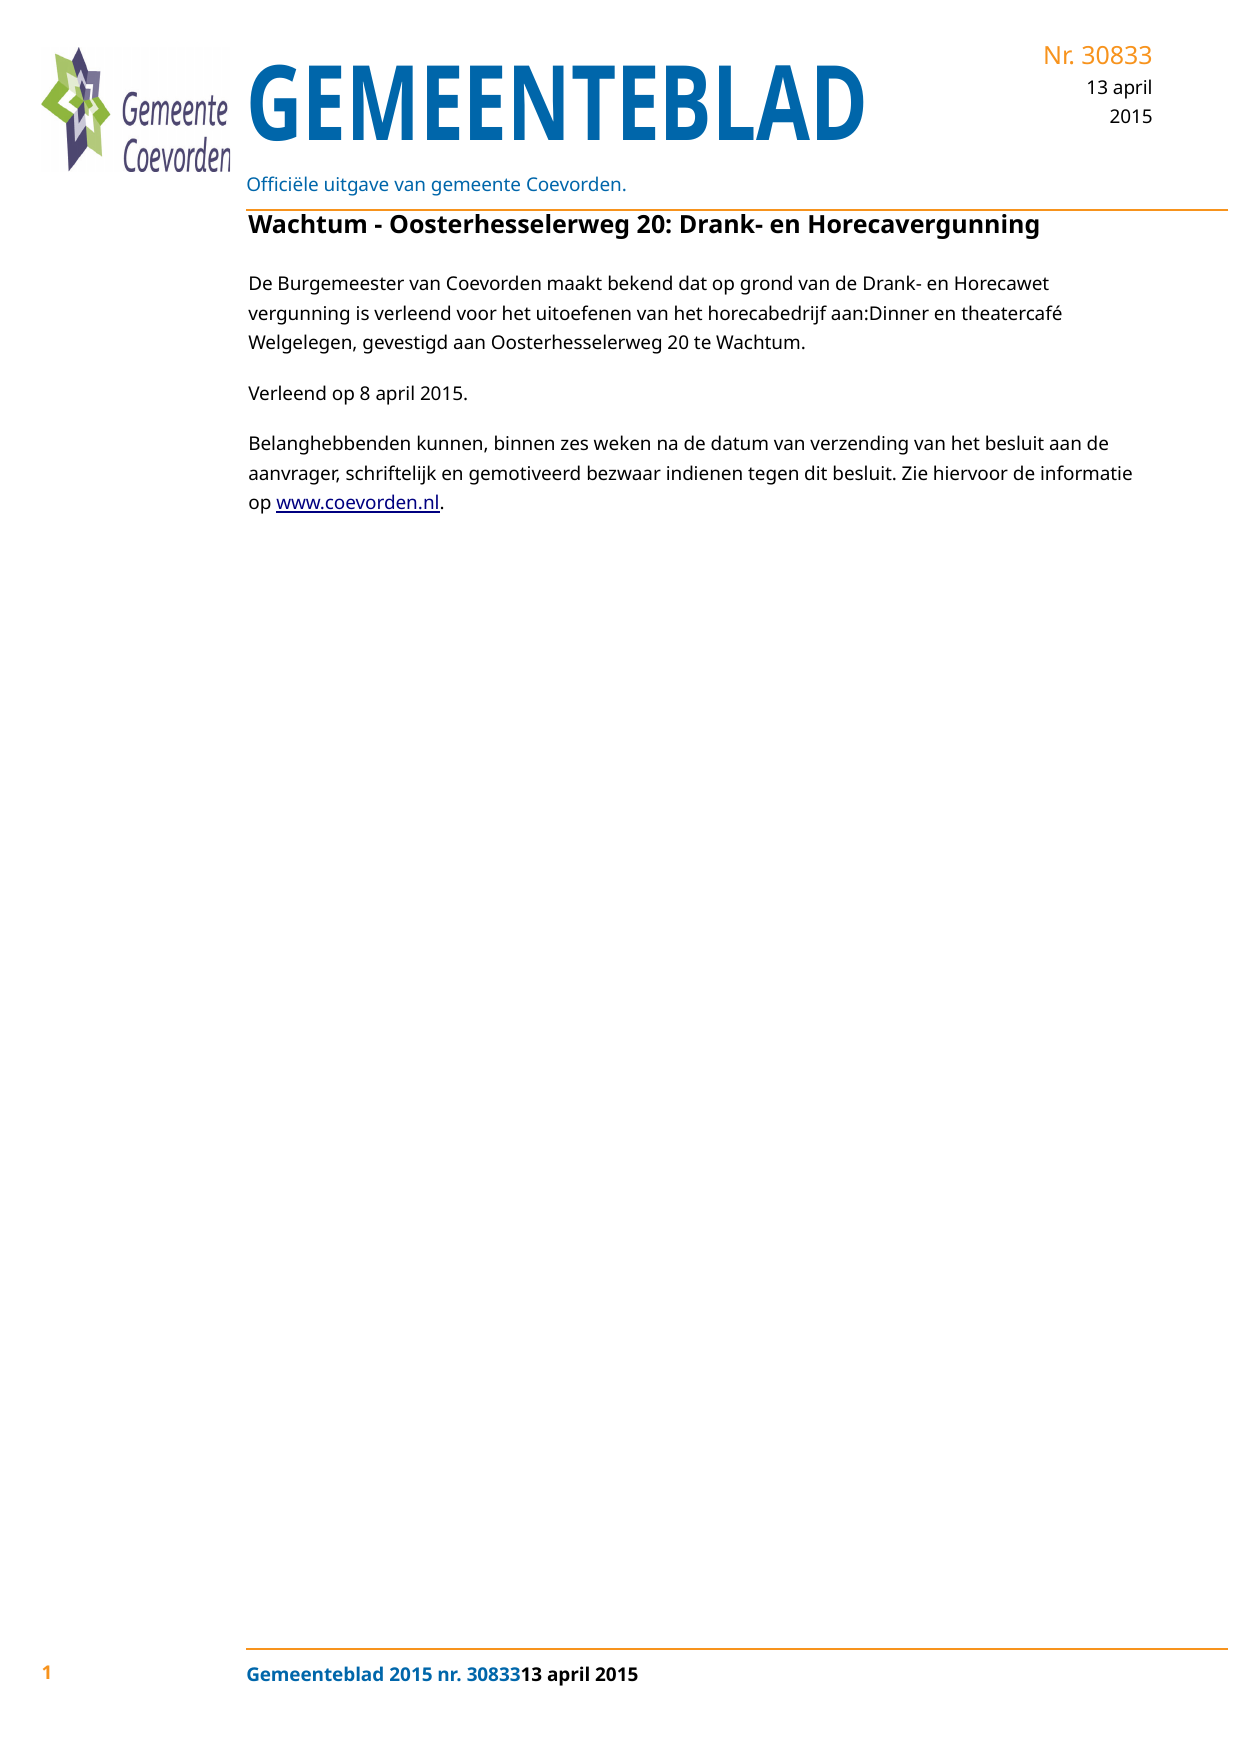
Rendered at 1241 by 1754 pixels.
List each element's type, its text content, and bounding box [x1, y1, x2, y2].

text Belanghebbenden kunnen, binnen zes weken na de datum van verzending van het besluit aan de aanvrager, schriftelijk en gemotiveerd bezwaar indienen tegen dit besluit. Zie hiervoor de informatie op www.coevorden.nl. [248, 430, 1152, 515]
text De Burgemeester van Coevorden maakt bekend dat op grond van de Drank- en Horecawet vergunning is verleend voor het uitoefenen van het horecabedrijf aan:Dinner en theatercafé Welgelegen, gevestigd aan Oosterhesselerweg 20 te Wachtum. [248, 270, 1152, 355]
text Verleend op 8 april 2015. [248, 380, 1152, 406]
text Wachtum - Oosterhesselerweg 20: Drank- en Horecavergunning [248, 211, 1152, 241]
picture [41, 47, 231, 172]
